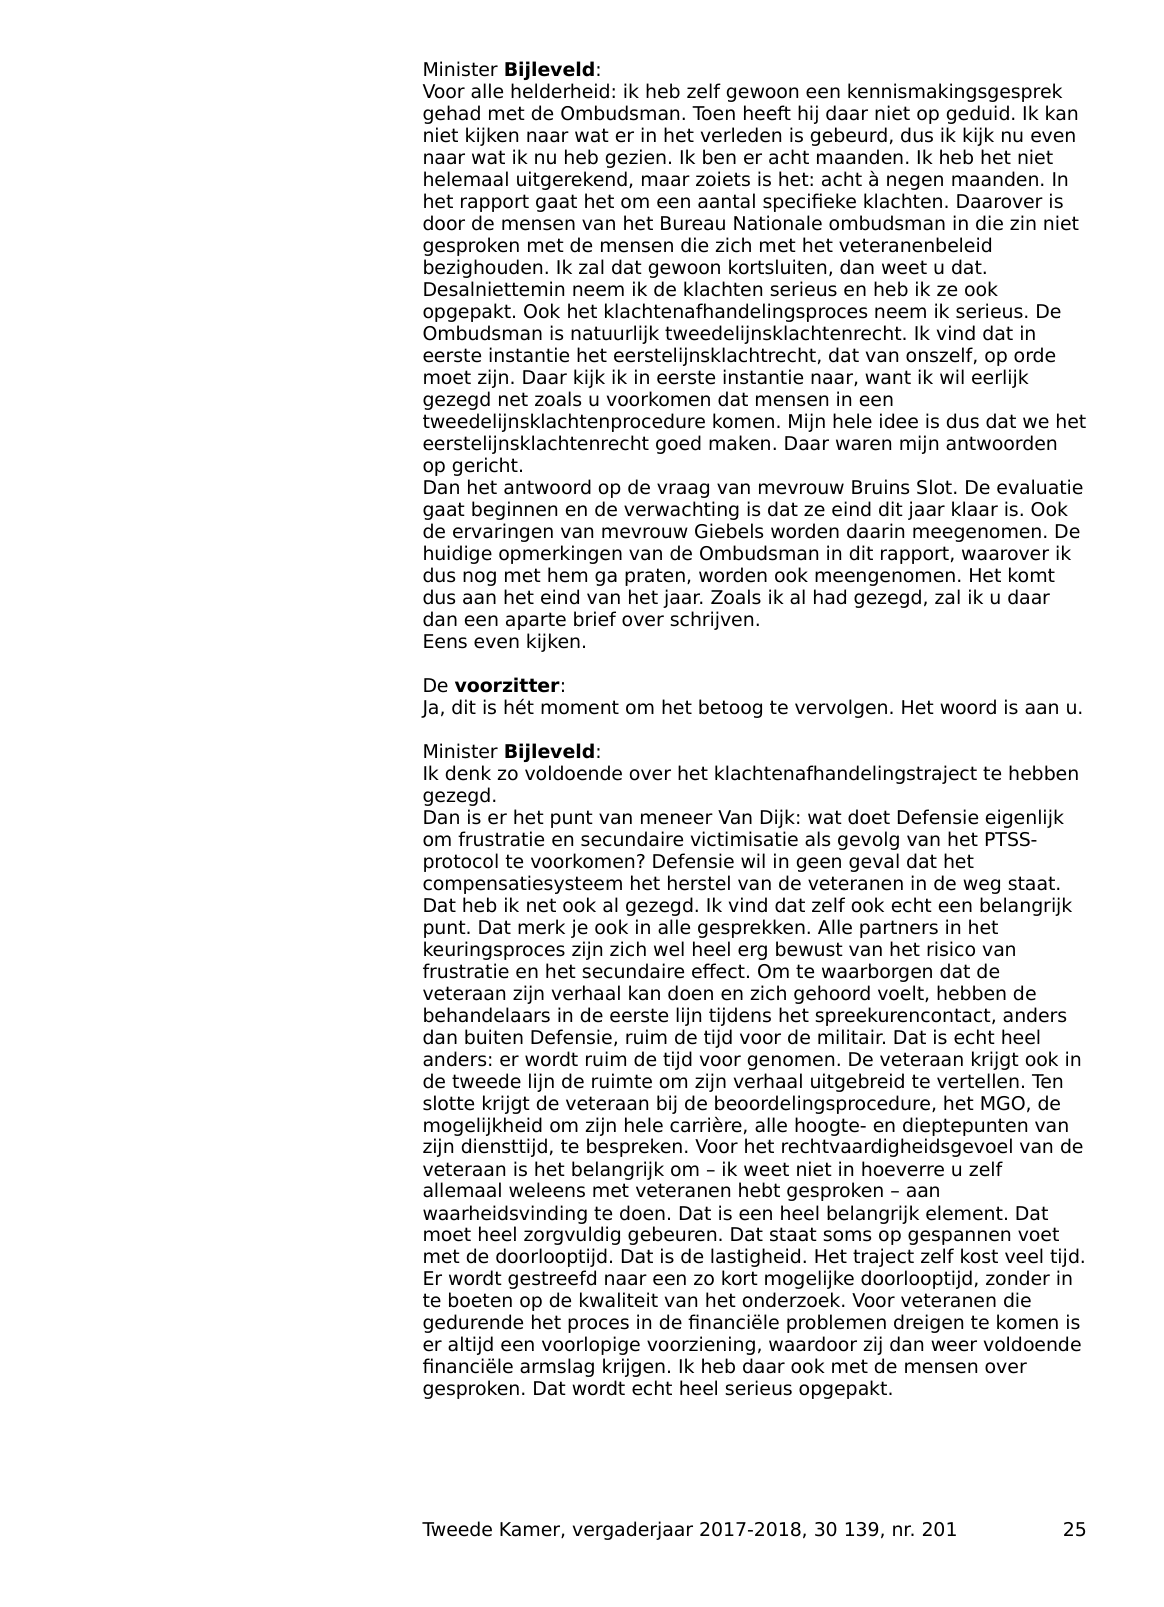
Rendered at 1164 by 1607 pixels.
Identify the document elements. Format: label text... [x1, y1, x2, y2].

text Ja, dit is hét moment om het betoog te vervolgen. Het woord is aan u. [422, 697, 1087, 719]
text Minister Bijleveld: [422, 741, 1087, 763]
text Minister Bijleveld: [422, 59, 1087, 81]
text Voor alle helderheid: ik heb zelf gewoon een kennismakingsgesprek gehad met de Ombudsman. Toen heeft hij daar niet op geduid. Ik kan niet kijken naar wat er in het verleden is gebeurd, dus ik kijk nu even naar wat ik nu heb gezien. Ik ben er acht maanden. Ik heb het niet helemaal uitgerekend, maar zoiets is het: acht à negen maanden. In het rapport gaat het om een aantal specifieke klachten. Daarover is door de mensen van het Bureau Nationale ombudsman in die zin niet gesproken met de mensen die zich met het veteranenbeleid bezighouden. Ik zal dat gewoon kortsluiten, dan weet u dat. Desalniettemin neem ik de klachten serieus en heb ik ze ook opgepakt. Ook het klachtenafhandelingsproces neem ik serieus. De Ombudsman is natuurlijk tweedelijnsklachtenrecht. Ik vind dat in eerste instantie het eerstelijnsklachtrecht, dat van onszelf, op orde moet zijn. Daar kijk ik in eerste instantie naar, want ik wil eerlijk gezegd net zoals u voorkomen dat mensen in een tweedelijnsklachtenprocedure komen. Mijn hele idee is dus dat we het eerstelijnsklachtenrecht goed maken. Daar waren mijn antwoorden op gericht. [422, 81, 1087, 477]
text Ik denk zo voldoende over het klachtenafhandelingstraject te hebben gezegd. [422, 763, 1087, 807]
text Eens even kijken. [422, 631, 1087, 652]
text De voorzitter: [422, 675, 1087, 697]
text Dan is er het punt van meneer Van Dijk: wat doet Defensie eigenlijk om frustratie en secundaire victimisatie als gevolg van het PTSS-protocol te voorkomen? Defensie wil in geen geval dat het compensatiesysteem het herstel van de veteranen in de weg staat. Dat heb ik net ook al gezegd. Ik vind dat zelf ook echt een belangrijk punt. Dat merk je ook in alle gesprekken. Alle partners in het keuringsproces zijn zich wel heel erg bewust van het risico van frustratie en het secundaire effect. Om te waarborgen dat de veteraan zijn verhaal kan doen en zich gehoord voelt, hebben de behandelaars in de eerste lijn tijdens het spreekurencontact, anders dan buiten Defensie, ruim de tijd voor de militair. Dat is echt heel anders: er wordt ruim de tijd voor genomen. De veteraan krijgt ook in de tweede lijn de ruimte om zijn verhaal uitgebreid te vertellen. Ten slotte krijgt de veteraan bij de beoordelingsprocedure, het MGO, de mogelijkheid om zijn hele carrière, alle hoogte- en dieptepunten van zijn diensttijd, te bespreken. Voor het rechtvaardigheidsgevoel van de veteraan is het belangrijk om – ik weet niet in hoeverre u zelf allemaal weleens met veteranen hebt gesproken – aan waarheidsvinding te doen. Dat is een heel belangrijk element. Dat moet heel zorgvuldig gebeuren. Dat staat soms op gespannen voet met de doorlooptijd. Dat is de lastigheid. Het traject zelf kost veel tijd. Er wordt gestreefd naar een zo kort mogelijke doorlooptijd, zonder in te boeten op de kwaliteit van het onderzoek. Voor veteranen die gedurende het proces in de financiële problemen dreigen te komen is er altijd een voorlopige voorziening, waardoor zij dan weer voldoende financiële armslag krijgen. Ik heb daar ook met de mensen over gesproken. Dat wordt echt heel serieus opgepakt. [422, 807, 1087, 1400]
text Dan het antwoord op de vraag van mevrouw Bruins Slot. De evaluatie gaat beginnen en de verwachting is dat ze eind dit jaar klaar is. Ook de ervaringen van mevrouw Giebels worden daarin meegenomen. De huidige opmerkingen van de Ombudsman in dit rapport, waarover ik dus nog met hem ga praten, worden ook meengenomen. Het komt dus aan het eind van het jaar. Zoals ik al had gezegd, zal ik u daar dan een aparte brief over schrijven. [422, 477, 1087, 631]
